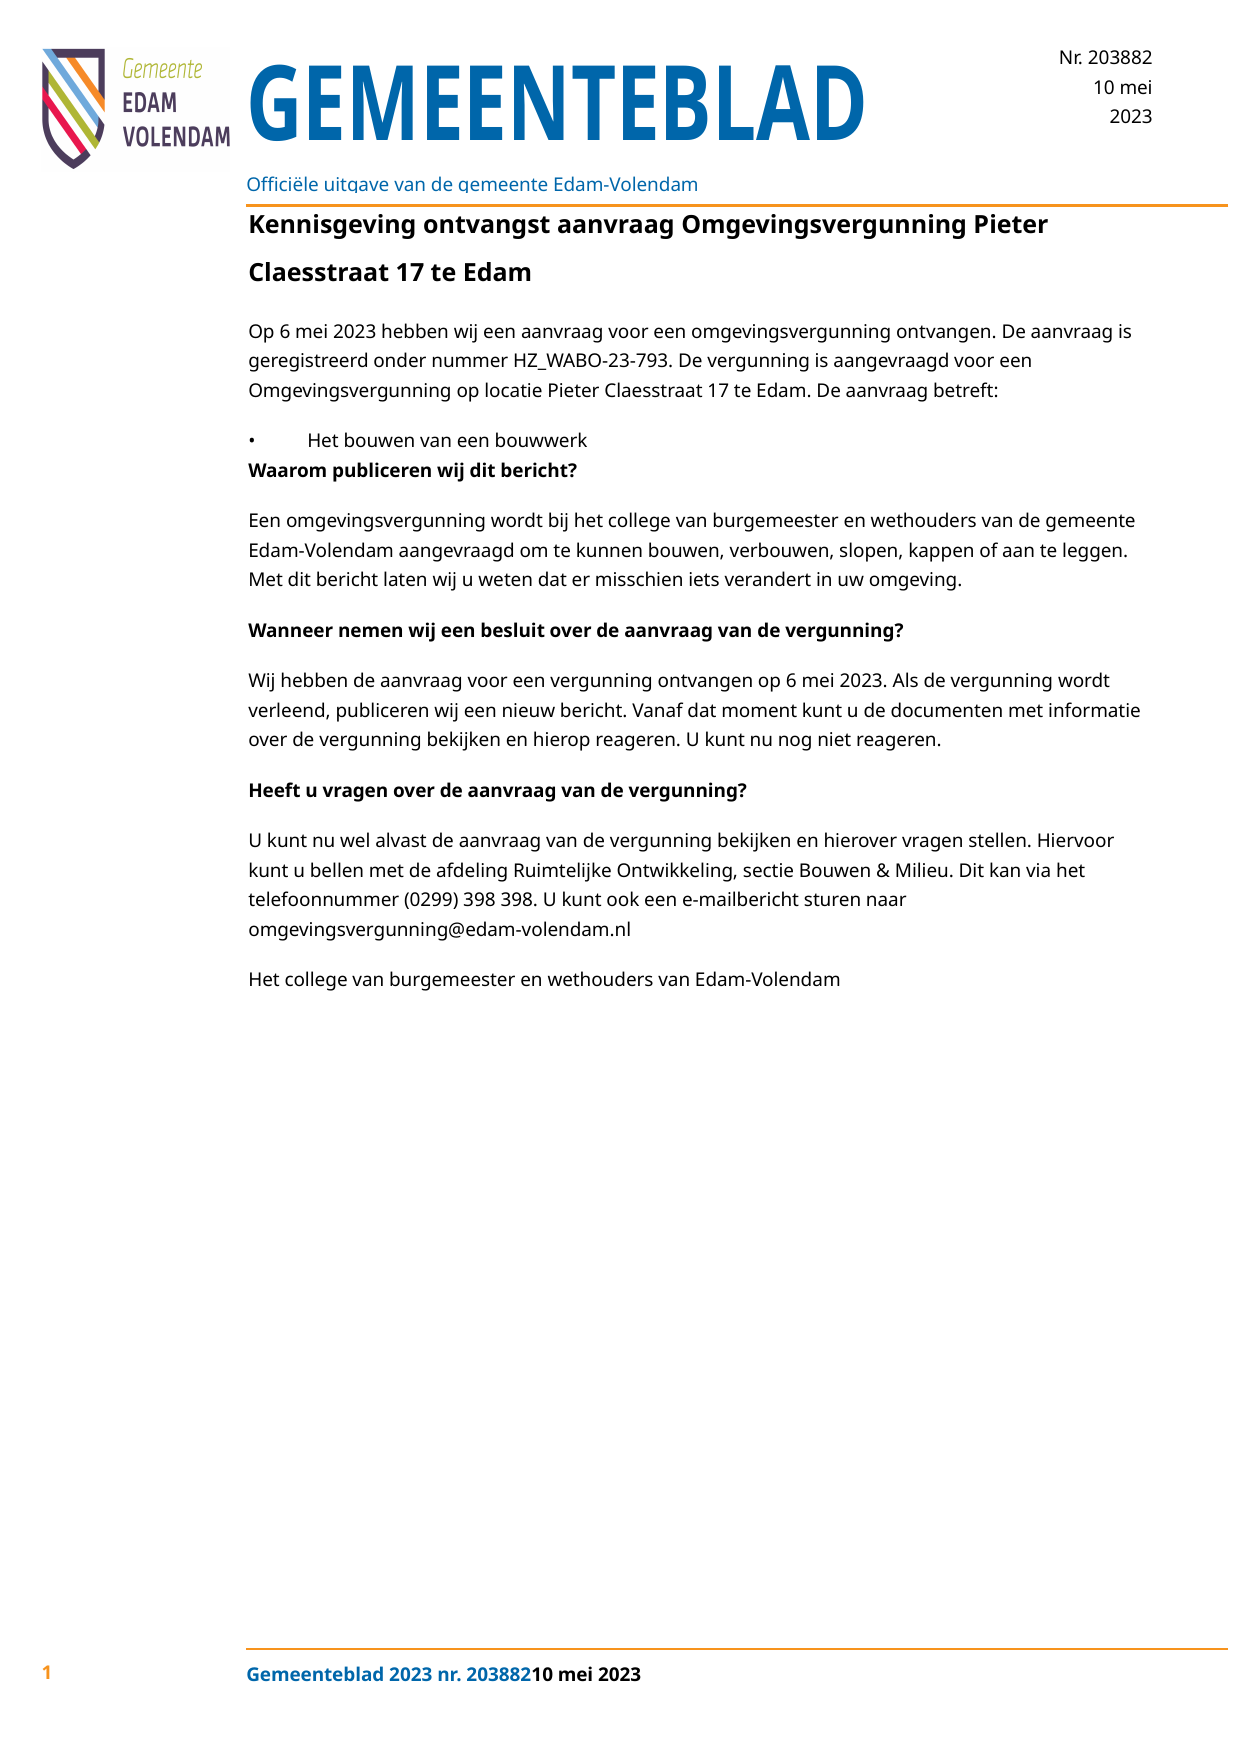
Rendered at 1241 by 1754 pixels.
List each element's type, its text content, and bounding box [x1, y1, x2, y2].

text Waarom publiceren wij dit bericht? [248, 457, 1152, 483]
text Wanneer nemen wij een besluit over de aanvraag van de vergunning? [248, 617, 1152, 643]
text U kunt nu wel alvast de aanvraag van de vergunning bekijken en hierover vragen stellen. Hiervoor kunt u bellen met de afdeling Ruimtelijke Ontwikkeling, sectie Bouwen & Milieu. Dit kan via het telefoonnummer (0299) 398 398. U kunt ook een e-mailbericht sturen naar omgevingsvergunning@edam-volendam.nl [248, 827, 1152, 942]
picture [41, 47, 231, 172]
text Een omgevingsvergunning wordt bij het college van burgemeester en wethouders van de gemeente Edam-Volendam aangevraagd om te kunnen bouwen, verbouwen, slopen, kappen of aan te leggen. Met dit bericht laten wij u weten dat er misschien iets verandert in uw omgeving. [248, 507, 1152, 592]
text Op 6 mei 2023 hebben wij een aanvraag voor een omgevingsvergunning ontvangen. De aanvraag is geregistreerd onder nummer HZ_WABO-23-793. De vergunning is aangevraagd voor een Omgevingsvergunning op locatie Pieter Claesstraat 17 te Edam. De aanvraag betreft: [248, 318, 1152, 403]
text Heeft u vragen over de aanvraag van de vergunning? [248, 777, 1152, 803]
list Het bouwen van een bouwwerk [248, 427, 1152, 453]
text Kennisgeving ontvangst aanvraag Omgevingsvergunning Pieter Claesstraat 17 te Edam [248, 207, 1152, 288]
text Het college van burgemeester en wethouders van Edam-Volendam [248, 967, 1152, 992]
text Wij hebben de aanvraag voor een vergunning ontvangen op 6 mei 2023. Als de vergunning wordt verleend, publiceren wij een nieuw bericht. Vanaf dat moment kunt u de documenten met informatie over de vergunning bekijken en hierop reageren. U kunt nu nog niet reageren. [248, 667, 1152, 752]
